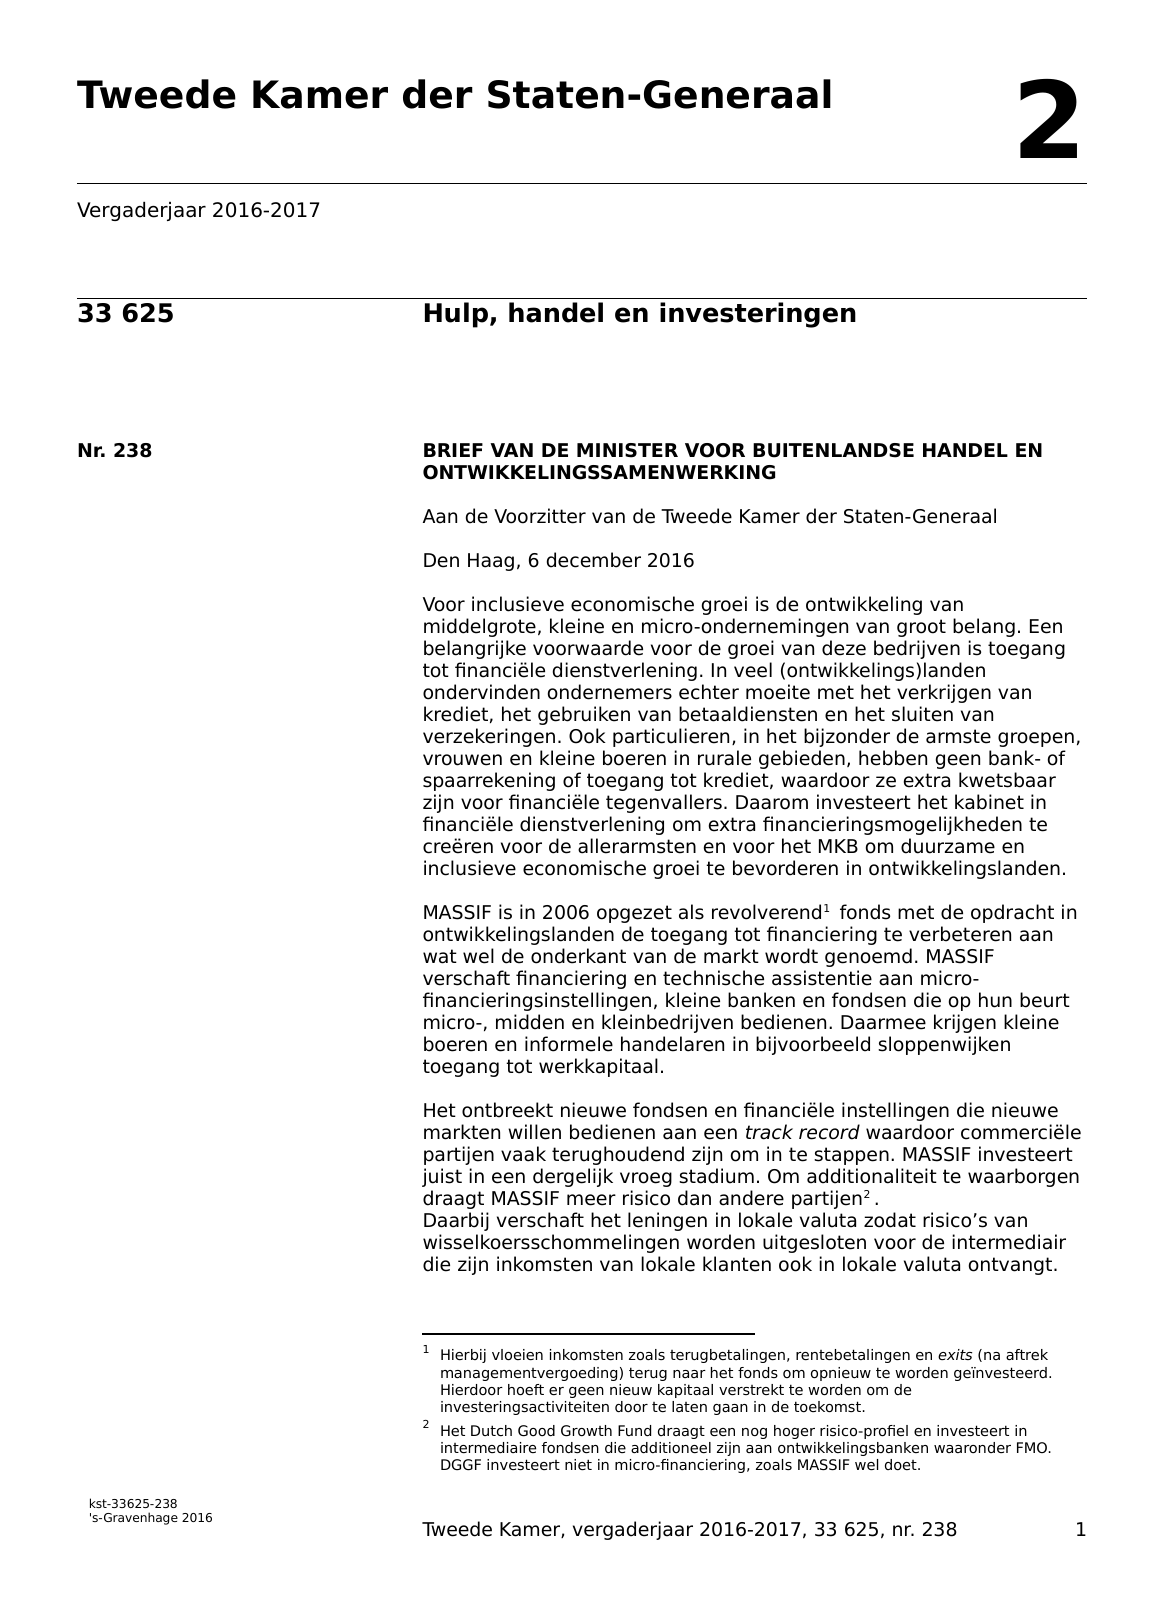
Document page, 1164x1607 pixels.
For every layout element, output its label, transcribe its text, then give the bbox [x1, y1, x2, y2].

table_header Tweede Kamer der Staten-Generaal [77, 59, 886, 183]
text MASSIF is in 2006 opgezet als revolverend fonds met de opdracht in ontwikkelingslanden de toegang tot financiering te verbeteren aan wat wel de onderkant van de markt wordt genoemd. MASSIF verschaft financiering en technische assistentie aan micro-financieringsinstellingen, kleine banken en fondsen die op hun beurt micro-, midden en kleinbedrijven bedienen. Daarmee krijgen kleine boeren en informele handelaren in bijvoorbeeld sloppenwijken toegang tot werkkapitaal. [422, 902, 1087, 1078]
subtitle Nr. 238 BRIEF VAN DE MINISTER VOOR BUITENLANDSE HANDEL EN ONTWIKKELINGSSAMENWERKING [77, 440, 1087, 484]
text Het ontbreekt nieuwe fondsen en financiële instellingen die nieuwe markten willen bedienen aan een track record waardoor commerciële partijen vaak terughoudend zijn om in te stappen. MASSIF investeert juist in een dergelijk vroeg stadium. Om additionaliteit te waarborgen draagt MASSIF meer risico dan andere partijen. [422, 1100, 1087, 1210]
text Aan de Voorzitter van de Tweede Kamer der Staten-Generaal [422, 506, 1087, 528]
text kst-33625-238 [88, 1497, 323, 1511]
subtitle 33 625 Hulp, handel en investeringen [77, 299, 1087, 329]
text 's-Gravenhage 2016 [88, 1511, 323, 1525]
text Daarbij verschaft het leningen in lokale valuta zodat risico’s van wisselkoersschommelingen worden uitgesloten voor de intermediair die zijn inkomsten van lokale klanten ook in lokale valuta ontvangt. [422, 1210, 1087, 1276]
text Het Dutch Good Growth Fund draagt een nog hoger risico-profiel en investeert in intermediaire fondsen die additioneel zijn aan ontwikkelingsbanken waaronder FMO. DGGF investeert niet in micro-financiering, zoals MASSIF wel doet. [422, 1418, 1087, 1474]
text Hierbij vloeien inkomsten zoals terugbetalingen, rentebetalingen en exits (na aftrek managementvergoeding) terug naar het fonds om opnieuw te worden geïnvesteerd. Hierdoor hoeft er geen nieuw kapitaal verstrekt te worden om de investeringsactiviteiten door te laten gaan in de toekomst. [422, 1343, 1087, 1416]
text Den Haag, 6 december 2016 [422, 550, 1087, 572]
text Voor inclusieve economische groei is de ontwikkeling van middelgrote, kleine en micro-ondernemingen van groot belang. Een belangrijke voorwaarde voor de groei van deze bedrijven is toegang tot financiële dienstverlening. In veel (ontwikkelings)landen ondervinden ondernemers echter moeite met het verkrijgen van krediet, het gebruiken van betaaldiensten en het sluiten van verzekeringen. Ook particulieren, in het bijzonder de armste groepen, vrouwen en kleine boeren in rurale gebieden, hebben geen bank- of spaarrekening of toegang tot krediet, waardoor ze extra kwetsbaar zijn voor financiële tegenvallers. Daarom investeert het kabinet in financiële dienstverlening om extra financieringsmogelijkheden te creëren voor de allerarmsten en voor het MKB om duurzame en inclusieve economische groei te bevorderen in ontwikkelingslanden. [422, 594, 1087, 880]
table_header 2 [886, 59, 1087, 183]
table_cell Vergaderjaar 2016-2017 [77, 184, 1087, 298]
